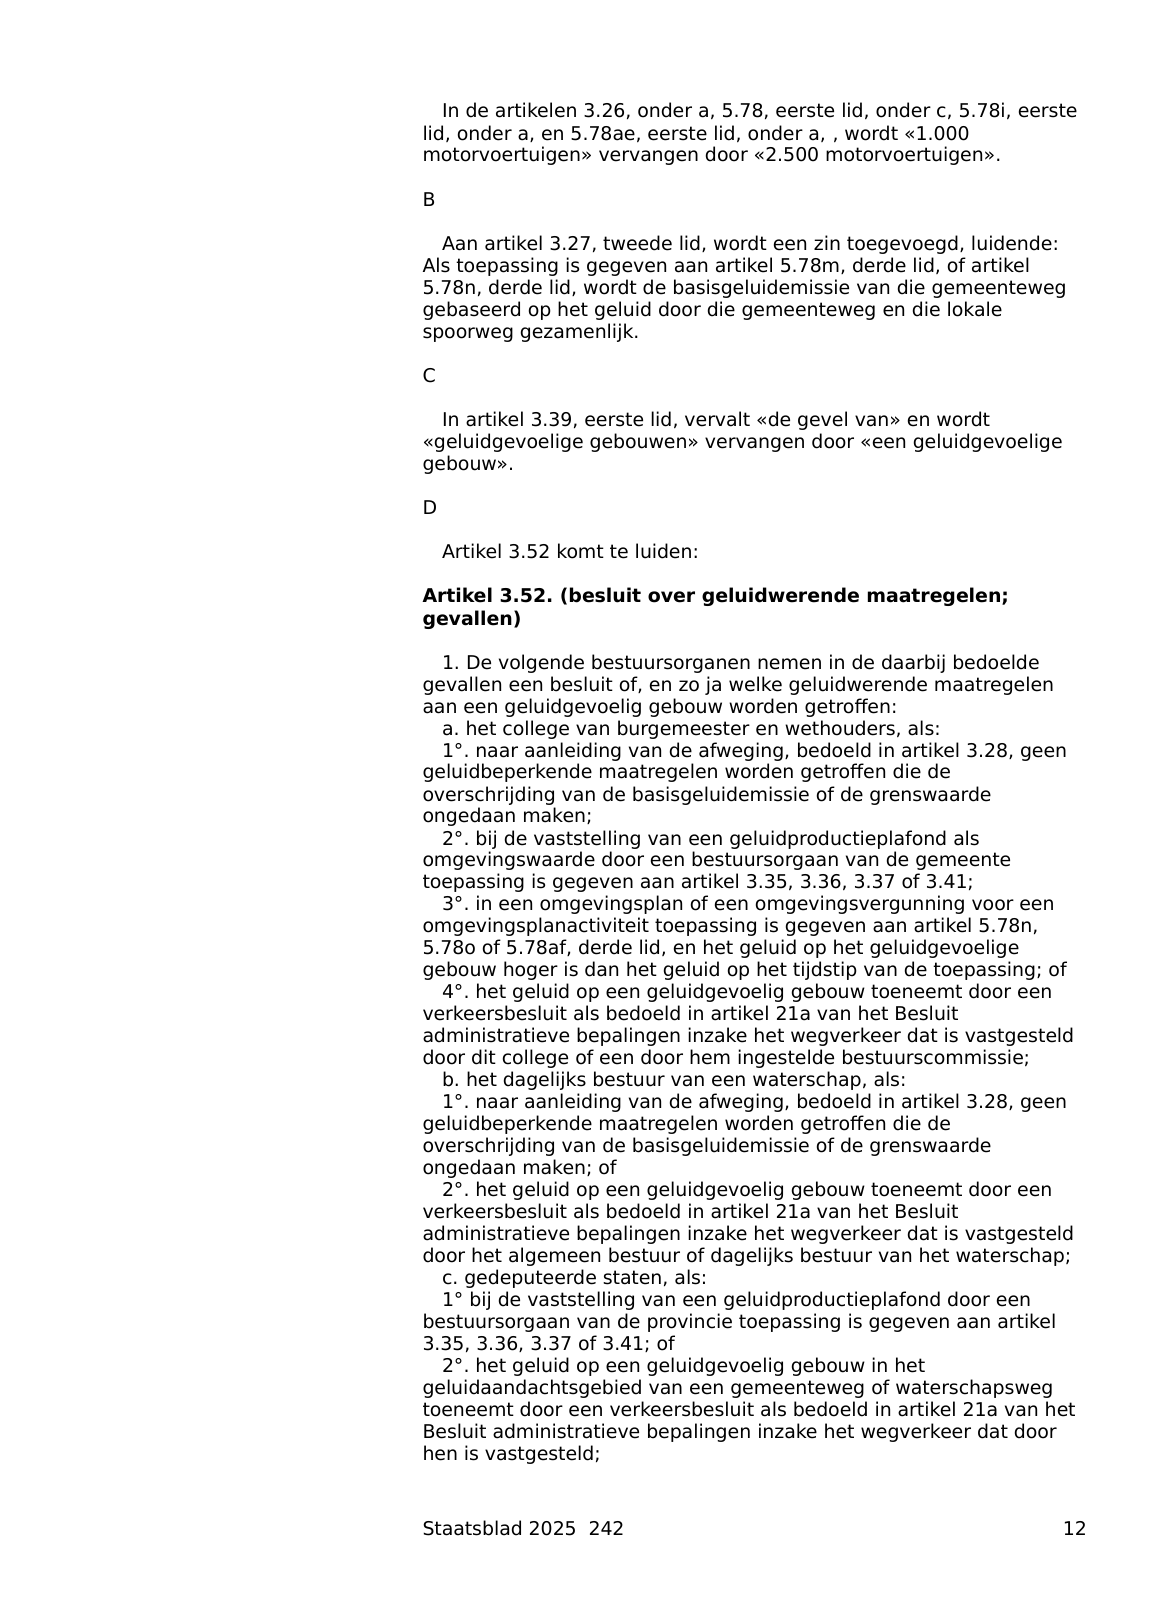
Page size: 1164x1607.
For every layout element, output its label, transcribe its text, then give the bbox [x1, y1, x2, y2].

text 3°. in een omgevingsplan of een omgevingsvergunning voor een omgevingsplanactiviteit toepassing is gegeven aan artikel 5.78n, 5.78o of 5.78af, derde lid, en het geluid op het geluidgevoelige gebouw hoger is dan het geluid op het tijdstip van de toepassing; of [422, 893, 1087, 981]
text 1°. naar aanleiding van de afweging, bedoeld in artikel 3.28, geen geluidbeperkende maatregelen worden getroffen die de overschrijding van de basisgeluidemissie of de grenswaarde ongedaan maken; [422, 739, 1087, 827]
text a. het college van burgemeester en wethouders, als: [422, 717, 1087, 739]
text b. het dagelijks bestuur van een waterschap, als: [422, 1069, 1087, 1091]
text B [422, 188, 1087, 211]
text 2°. bij de vaststelling van een geluidproductieplafond als omgevingswaarde door een bestuursorgaan van de gemeente toepassing is gegeven aan artikel 3.35, 3.36, 3.37 of 3.41; [422, 827, 1087, 893]
text c. gedeputeerde staten, als: [422, 1267, 1087, 1289]
text In artikel 3.39, eerste lid, vervalt «de gevel van» en wordt «geluidgevoelige gebouwen» vervangen door «een geluidgevoelige gebouw». [422, 409, 1087, 475]
text Artikel 3.52 komt te luiden: [422, 541, 1087, 563]
text 2°. het geluid op een geluidgevoelig gebouw toeneemt door een verkeersbesluit als bedoeld in artikel 21a van het Besluit administratieve bepalingen inzake het wegverkeer dat is vastgesteld door het algemeen bestuur of dagelijks bestuur van het waterschap; [422, 1179, 1087, 1267]
text Aan artikel 3.27, tweede lid, wordt een zin toegevoegd, luidende: Als toepassing is gegeven aan artikel 5.78m, derde lid, of artikel 5.78n, derde lid, wordt de basisgeluidemissie van die gemeenteweg gebaseerd op het geluid door die gemeenteweg en die lokale spoorweg gezamenlijk. [422, 233, 1087, 343]
text D [422, 497, 1087, 519]
text 4°. het geluid op een geluidgevoelig gebouw toeneemt door een verkeersbesluit als bedoeld in artikel 21a van het Besluit administratieve bepalingen inzake het wegverkeer dat is vastgesteld door dit college of een door hem ingestelde bestuurscommissie; [422, 981, 1087, 1069]
text 1. De volgende bestuursorganen nemen in de daarbij bedoelde gevallen een besluit of, en zo ja welke geluidwerende maatregelen aan een geluidgevoelig gebouw worden getroffen: [422, 652, 1087, 717]
text 2°. het geluid op een geluidgevoelig gebouw in het geluidaandachtsgebied van een gemeenteweg of waterschapsweg toeneemt door een verkeersbesluit als bedoeld in artikel 21a van het Besluit administratieve bepalingen inzake het wegverkeer dat door hen is vastgesteld; [422, 1355, 1087, 1465]
subtitle Artikel 3.52. (besluit over geluidwerende maatregelen; gevallen) [422, 585, 1087, 629]
text In de artikelen 3.26, onder a, 5.78, eerste lid, onder c, 5.78i, eerste lid, onder a, en 5.78ae, eerste lid, onder a, , wordt «1.000 motorvoertuigen» vervangen door «2.500 motorvoertuigen». [422, 100, 1087, 166]
text 1°. naar aanleiding van de afweging, bedoeld in artikel 3.28, geen geluidbeperkende maatregelen worden getroffen die de overschrijding van de basisgeluidemissie of de grenswaarde ongedaan maken; of [422, 1091, 1087, 1179]
text C [422, 365, 1087, 387]
text 1° bij de vaststelling van een geluidproductieplafond door een bestuursorgaan van de provincie toepassing is gegeven aan artikel 3.35, 3.36, 3.37 of 3.41; of [422, 1289, 1087, 1355]
